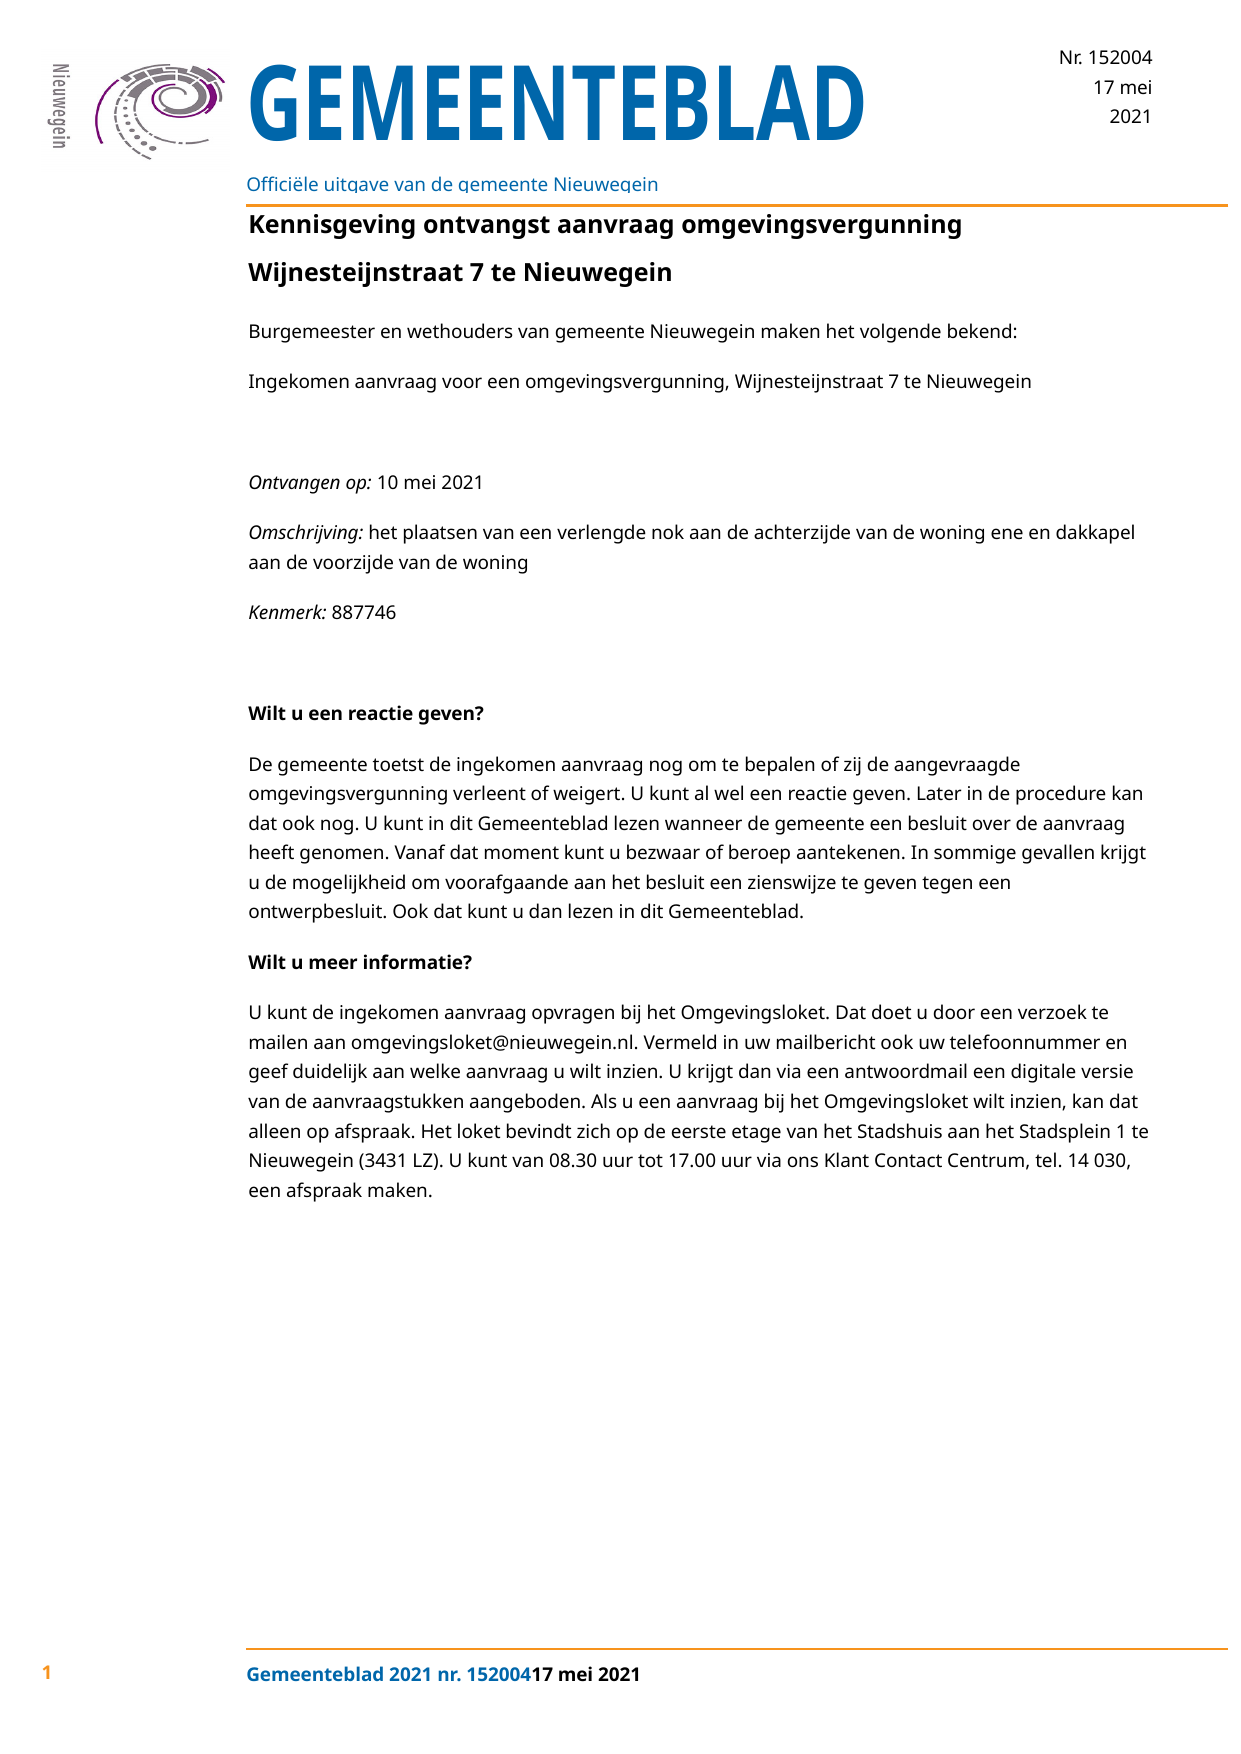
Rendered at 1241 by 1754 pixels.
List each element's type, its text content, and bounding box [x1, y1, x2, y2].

text Wilt u een reactie geven? [248, 700, 1152, 726]
text Ontvangen op: 10 mei 2021 [248, 469, 1152, 495]
text Kennisgeving ontvangst aanvraag omgevingsvergunning Wijnesteijnstraat 7 te Nieuwegein [248, 207, 1152, 288]
text Wilt u meer informatie? [248, 949, 1152, 975]
picture [41, 47, 231, 172]
text Burgemeester en wethouders van gemeente Nieuwegein maken het volgende bekend: [248, 318, 1152, 344]
text Kenmerk: 887746 [248, 599, 1152, 625]
text U kunt de ingekomen aanvraag opvragen bij het Omgevingsloket. Dat doet u door een verzoek te mailen aan omgevingsloket@nieuwegein.nl. Vermeld in uw mailbericht ook uw telefoonnummer en geef duidelijk aan welke aanvraag u wilt inzien. U krijgt dan via een antwoordmail een digitale versie van de aanvraagstukken aangeboden. Als u een aanvraag bij het Omgevingsloket wilt inzien, kan dat alleen op afspraak. Het loket bevindt zich op de eerste etage van het Stadshuis aan het Stadsplein 1 te Nieuwegein (3431 LZ). U kunt van 08.30 uur tot 17.00 uur via ons Klant Contact Centrum, tel. 14 030, een afspraak maken. [248, 999, 1152, 1203]
text Ingekomen aanvraag voor een omgevingsvergunning, Wijnesteijnstraat 7 te Nieuwegein [248, 368, 1152, 394]
text De gemeente toetst de ingekomen aanvraag nog om te bepalen of zij de aangevraagde omgevingsvergunning verleent of weigert. U kunt al wel een reactie geven. Later in de procedure kan dat ook nog. U kunt in dit Gemeenteblad lezen wanneer de gemeente een besluit over de aanvraag heeft genomen. Vanaf dat moment kunt u bezwaar of beroep aantekenen. In sommige gevallen krijgt u de mogelijkheid om voorafgaande aan het besluit een zienswijze te geven tegen een ontwerpbesluit. Ook dat kunt u dan lezen in dit Gemeenteblad. [248, 751, 1152, 924]
text Omschrijving: het plaatsen van een verlengde nok aan de achterzijde van de woning ene en dakkapel aan de voorzijde van de woning [248, 519, 1152, 575]
